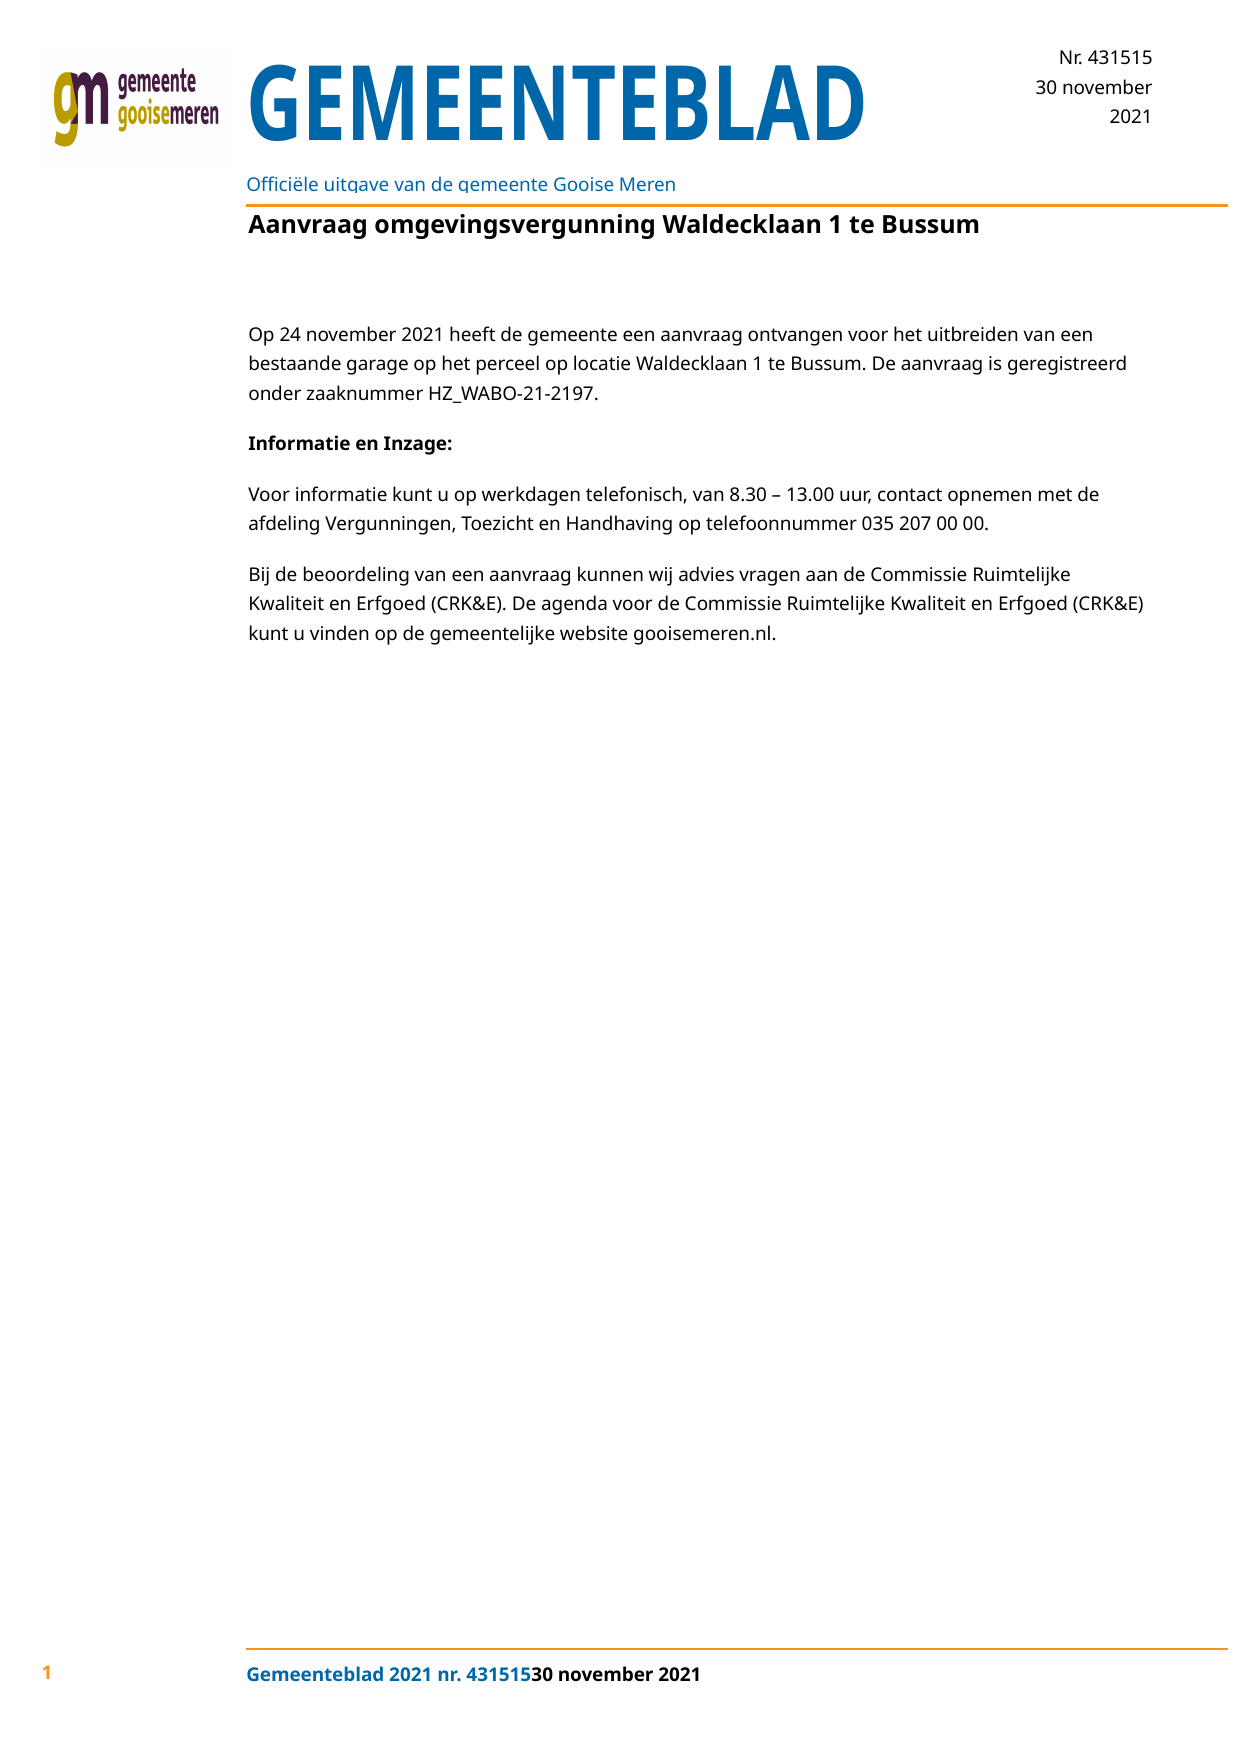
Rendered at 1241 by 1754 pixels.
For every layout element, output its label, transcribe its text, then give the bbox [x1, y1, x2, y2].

text Op 24 november 2021 heeft de gemeente een aanvraag ontvangen voor het uitbreiden van een bestaande garage op het perceel op locatie Waldecklaan 1 te Bussum. De aanvraag is geregistreerd onder zaaknummer HZ_WABO-21-2197. [248, 321, 1152, 406]
text Aanvraag omgevingsvergunning Waldecklaan 1 te Bussum [248, 207, 1152, 241]
text Voor informatie kunt u op werkdagen telefonisch, van 8.30 – 13.00 uur, contact opnemen met de afdeling Vergunningen, Toezicht en Handhaving op telefoonnummer 035 207 00 00. [248, 481, 1152, 536]
text Bij de beoordeling van een aanvraag kunnen wij advies vragen aan de Commissie Ruimtelijke Kwaliteit en Erfgoed (CRK&E). De agenda voor de Commissie Ruimtelijke Kwaliteit en Erfgoed (CRK&E) kunt u vinden op de gemeentelijke website gooisemeren.nl. [248, 561, 1152, 646]
picture [41, 47, 231, 172]
text Informatie en Inzage: [248, 430, 1152, 456]
